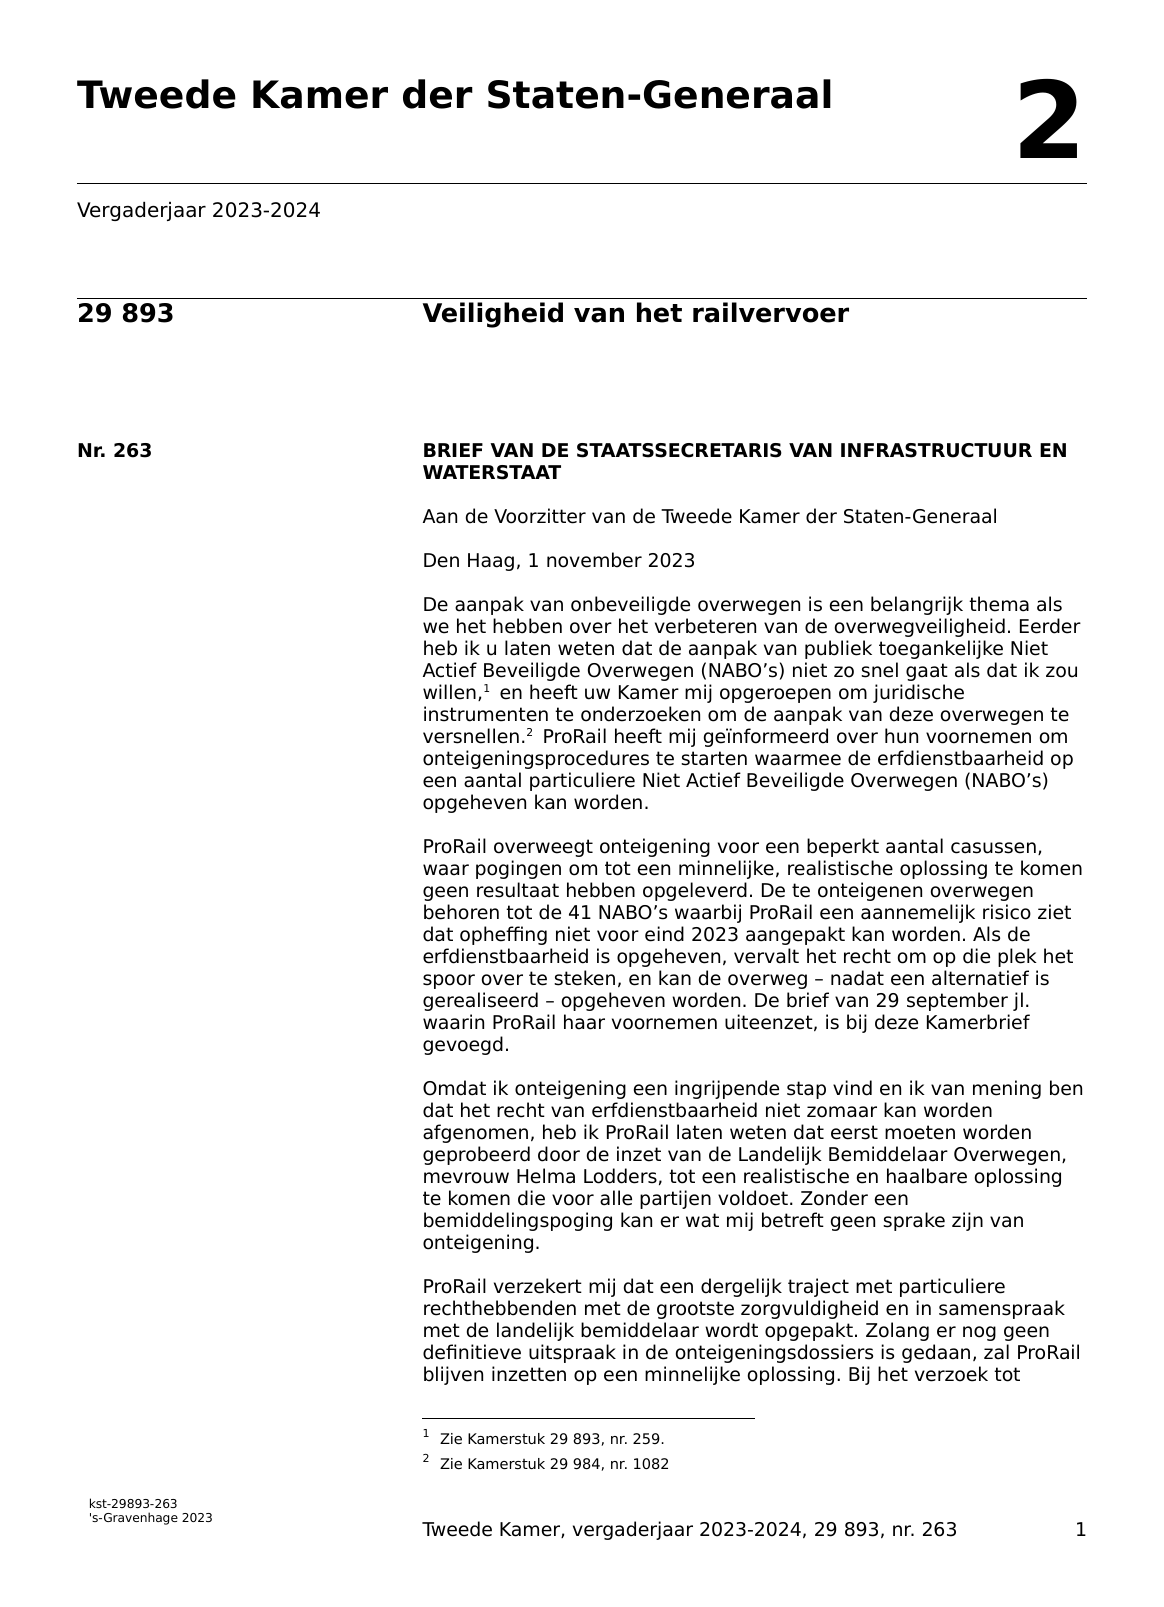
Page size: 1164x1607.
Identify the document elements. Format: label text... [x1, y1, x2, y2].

table_header 2 [886, 59, 1087, 183]
subtitle Nr. 263 BRIEF VAN DE STAATSSECRETARIS VAN INFRASTRUCTUUR EN WATERSTAAT [77, 440, 1087, 484]
text Aan de Voorzitter van de Tweede Kamer der Staten-Generaal [422, 506, 1087, 528]
table_cell Vergaderjaar 2023-2024 [77, 184, 1087, 298]
text Zie Kamerstuk 29 984, nr. 1082 [422, 1452, 1087, 1474]
text Omdat ik onteigening een ingrijpende stap vind en ik van mening ben dat het recht van erfdienstbaarheid niet zomaar kan worden afgenomen, heb ik ProRail laten weten dat eerst moeten worden geprobeerd door de inzet van de Landelijk Bemiddelaar Overwegen, mevrouw Helma Lodders, tot een realistische en haalbare oplossing te komen die voor alle partijen voldoet. Zonder een bemiddelingspoging kan er wat mij betreft geen sprake zijn van onteigening. [422, 1078, 1087, 1254]
subtitle 29 893 Veiligheid van het railvervoer [77, 299, 1087, 329]
text Den Haag, 1 november 2023 [422, 550, 1087, 572]
text 's-Gravenhage 2023 [88, 1511, 323, 1525]
text Zie Kamerstuk 29 893, nr. 259. [422, 1427, 1087, 1449]
text ProRail overweegt onteigening voor een beperkt aantal casussen, waar pogingen om tot een minnelijke, realistische oplossing te komen geen resultaat hebben opgeleverd. De te onteigenen overwegen behoren tot de 41 NABO’s waarbij ProRail een aannemelijk risico ziet dat opheffing niet voor eind 2023 aangepakt kan worden. Als de erfdienstbaarheid is opgeheven, vervalt het recht om op die plek het spoor over te steken, en kan de overweg – nadat een alternatief is gerealiseerd – opgeheven worden. De brief van 29 september jl. waarin ProRail haar voornemen uiteenzet, is bij deze Kamerbrief gevoegd. [422, 836, 1087, 1056]
text ProRail verzekert mij dat een dergelijk traject met particuliere rechthebbenden met de grootste zorgvuldigheid en in samenspraak met de landelijk bemiddelaar wordt opgepakt. Zolang er nog geen definitieve uitspraak in de onteigeningsdossiers is gedaan, zal ProRail blijven inzetten op een minnelijke oplossing. Bij het verzoek tot [422, 1276, 1087, 1386]
text De aanpak van onbeveiligde overwegen is een belangrijk thema als we het hebben over het verbeteren van de overwegveiligheid. Eerder heb ik u laten weten dat de aanpak van publiek toegankelijke Niet Actief Beveiligde Overwegen (NABO’s) niet zo snel gaat als dat ik zou willen, en heeft uw Kamer mij opgeroepen om juridische instrumenten te onderzoeken om de aanpak van deze overwegen te versnellen. ProRail heeft mij geïnformeerd over hun voornemen om onteigeningsprocedures te starten waarmee de erfdienstbaarheid op een aantal particuliere Niet Actief Beveiligde Overwegen (NABO’s) opgeheven kan worden. [422, 594, 1087, 814]
text kst-29893-263 [88, 1497, 323, 1511]
table_header Tweede Kamer der Staten-Generaal [77, 59, 886, 183]
